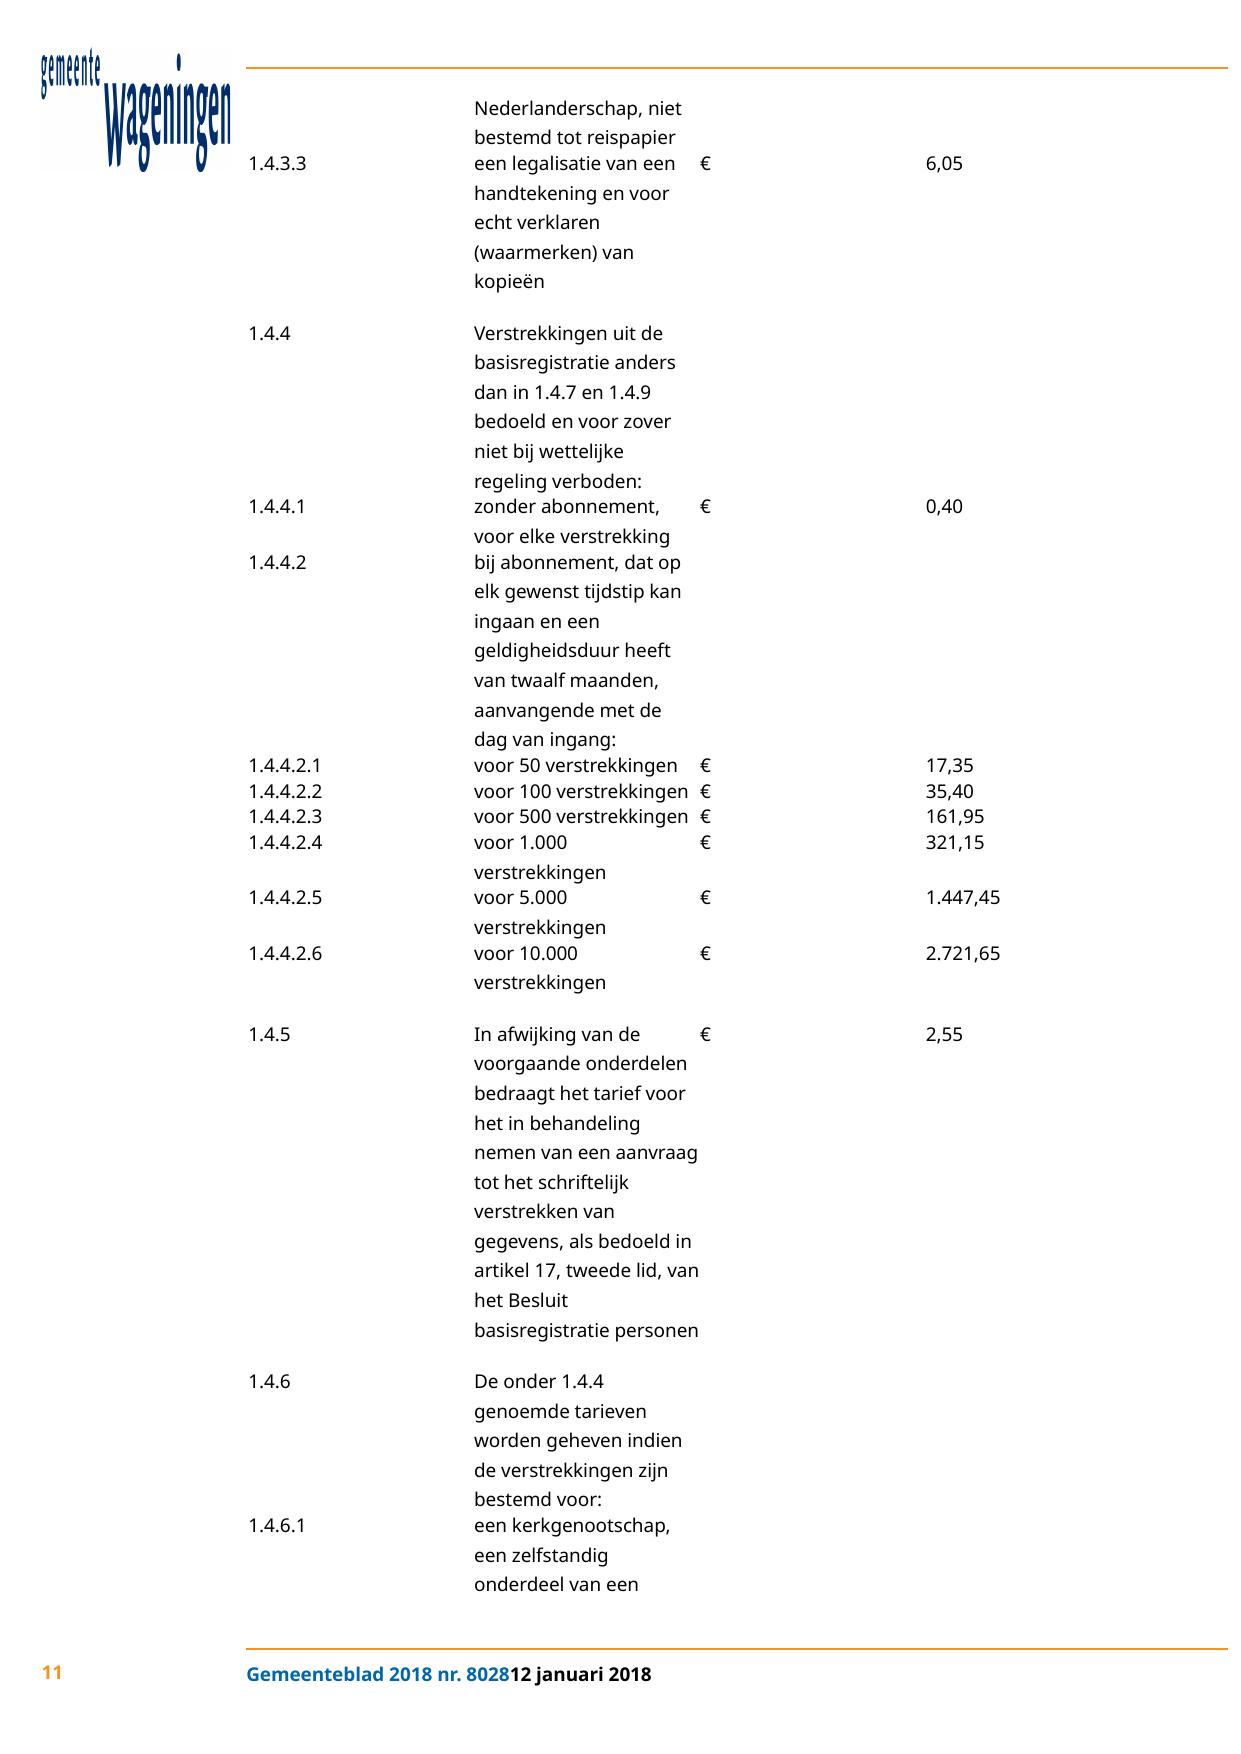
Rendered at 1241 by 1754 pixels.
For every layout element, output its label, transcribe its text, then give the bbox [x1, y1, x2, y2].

table_cell 1.4.4 [248, 320, 474, 493]
table_cell [700, 995, 926, 1021]
table_cell voor 50 verstrekkingen [474, 752, 700, 778]
table_cell 17,35 [926, 752, 1152, 778]
table_cell € [700, 150, 926, 294]
table_cell 1.4.4.2.2 [248, 778, 474, 803]
table_cell 1.447,45 [926, 885, 1152, 940]
table_cell zonder abonnement, voor elke verstrekking [474, 494, 700, 549]
table_cell bij abonnement, dat op elk gewenst tijdstip kan ingaan en een geldigheidsduur heeft van twaalf maanden, aanvangende met de dag van ingang: [474, 549, 700, 752]
table_cell 0,40 [926, 494, 1152, 549]
table_cell [700, 294, 926, 320]
table_cell een kerkgenootschap, een zelfstandig onderdeel van een [474, 1512, 700, 1597]
table_cell 1.4.4.2 [248, 549, 474, 752]
table_cell [248, 95, 474, 150]
table_cell voor 5.000 verstrekkingen [474, 885, 700, 940]
table_cell 1.4.3.3 [248, 150, 474, 294]
table_cell [926, 294, 1152, 320]
table_cell 1.4.6 [248, 1368, 474, 1512]
table_cell 321,15 [926, 829, 1152, 884]
table_cell een legalisatie van een handtekening en voor echt verklaren (waarmerken) van kopieën [474, 150, 700, 294]
table_cell € [700, 885, 926, 940]
table_cell voor 10.000 verstrekkingen [474, 940, 700, 995]
table_cell [700, 1343, 926, 1368]
table_cell Nederlanderschap, niet bestemd tot reispapier [474, 95, 700, 150]
table_cell [926, 1343, 1152, 1368]
table_cell [474, 294, 700, 320]
table_cell 2,55 [926, 1021, 1152, 1342]
table_cell 1.4.4.2.6 [248, 940, 474, 995]
table_cell 161,95 [926, 804, 1152, 829]
table_cell € [700, 752, 926, 778]
table_cell [700, 95, 926, 150]
table_cell [248, 995, 474, 1021]
table_cell 1.4.5 [248, 1021, 474, 1342]
table_cell € [700, 1021, 926, 1342]
table_cell In afwijking van de voorgaande onderdelen bedraagt het tarief voor het in behandeling nemen van een aanvraag tot het schriftelijk verstrekken van gegevens, als bedoeld in artikel 17, tweede lid, van het Besluit basisregistratie personen [474, 1021, 700, 1342]
table_cell [926, 95, 1152, 150]
table_cell 1.4.4.2.4 [248, 829, 474, 884]
table_cell [474, 1343, 700, 1368]
picture [41, 47, 231, 172]
table_cell € [700, 829, 926, 884]
table_cell 1.4.6.1 [248, 1512, 474, 1597]
table_cell Verstrekkingen uit de basisregistratie anders dan in 1.4.7 en 1.4.9 bedoeld en voor zover niet bij wettelijke regeling verboden: [474, 320, 700, 493]
table_cell voor 100 verstrekkingen [474, 778, 700, 803]
table_cell € [700, 804, 926, 829]
table_cell De onder 1.4.4 genoemde tarieven worden geheven indien de verstrekkingen zijn bestemd voor: [474, 1368, 700, 1512]
table_cell 1.4.4.2.3 [248, 804, 474, 829]
table_cell [248, 1343, 474, 1368]
table_cell voor 1.000 verstrekkingen [474, 829, 700, 884]
table_cell € [700, 940, 926, 995]
table_cell [248, 294, 474, 320]
table_cell [926, 995, 1152, 1021]
table_cell 6,05 [926, 150, 1152, 294]
table_cell 2.721,65 [926, 940, 1152, 995]
table_cell € [700, 494, 926, 549]
table_cell € [700, 778, 926, 803]
table_cell 1.4.4.1 [248, 494, 474, 549]
table_cell 1.4.4.2.1 [248, 752, 474, 778]
table_cell [474, 995, 700, 1021]
table_cell 35,40 [926, 778, 1152, 803]
table_cell 1.4.4.2.5 [248, 885, 474, 940]
table_cell voor 500 verstrekkingen [474, 804, 700, 829]
